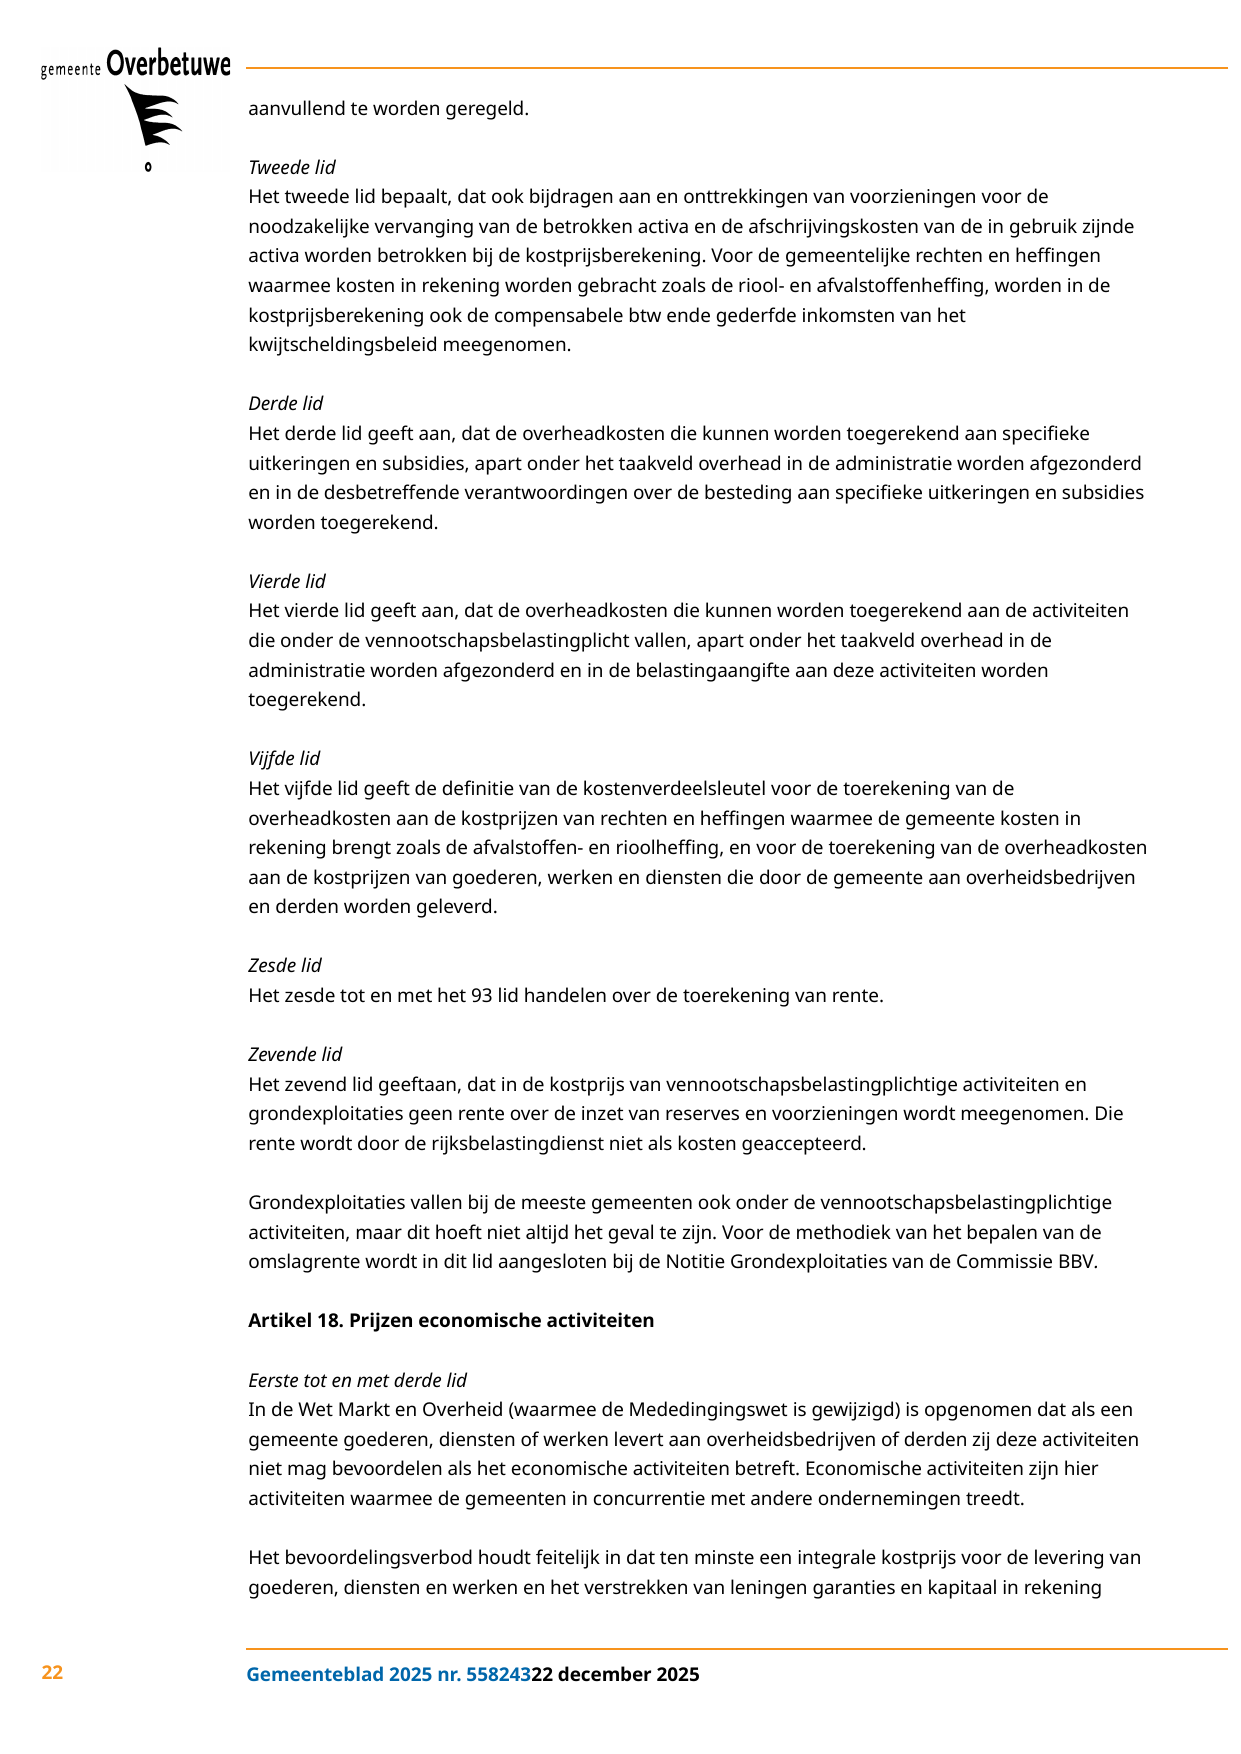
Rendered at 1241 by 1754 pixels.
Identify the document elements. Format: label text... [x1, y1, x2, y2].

text Het vierde lid geeft aan, dat de overheadkosten die kunnen worden toegerekend aan de activiteiten die onder de vennootschapsbelastingplicht vallen, apart onder het taakveld overhead in de administratie worden afgezonderd en in de belastingaangifte aan deze activiteiten worden toegerekend. [248, 598, 1152, 712]
text In de Wet Markt en Overheid (waarmee de Mededingingswet is gewijzigd) is opgenomen dat als een gemeente goederen, diensten of werken levert aan overheidsbedrijven of derden zij deze activiteiten niet mag bevoordelen als het economische activiteiten betreft. Economische activiteiten zijn hier activiteiten waarmee de gemeenten in concurrentie met andere ondernemingen treedt. [248, 1396, 1152, 1511]
text Artikel 18. Prijzen economische activiteiten [248, 1308, 1152, 1333]
text Zevende lid [248, 1041, 1152, 1067]
text Vijfde lid [248, 746, 1152, 771]
text Grondexploitaties vallen bij de meeste gemeenten ook onder de vennootschapsbelastingplichtige activiteiten, maar dit hoeft niet altijd het geval te zijn. Voor de methodiek van het bepalen van de omslagrente wordt in dit lid aangesloten bij de Notitie Grondexploitaties van de Commissie BBV. [248, 1189, 1152, 1274]
text Tweede lid [248, 154, 1152, 180]
text Vierde lid [248, 568, 1152, 594]
text Eerste tot en met derde lid [248, 1367, 1152, 1393]
text Het zesde tot en met het 93 lid handelen over de toerekening van rente. [248, 982, 1152, 1008]
text Het vijfde lid geeft de definitie van de kostenverdeelsleutel voor de toerekening van de overheadkosten aan de kostprijzen van rechten en heffingen waarmee de gemeente kosten in rekening brengt zoals de afvalstoffen- en rioolheffing, en voor de toerekening van de overheadkosten aan de kostprijzen van goederen, werken en diensten die door de gemeente aan overheidsbedrijven en derden worden geleverd. [248, 775, 1152, 919]
picture [41, 47, 231, 172]
text Het tweede lid bepaalt, dat ook bijdragen aan en onttrekkingen van voorzieningen voor de noodzakelijke vervanging van de betrokken activa en de afschrijvingskosten van de in gebruik zijnde activa worden betrokken bij de kostprijsberekening. Voor de gemeentelijke rechten en heffingen waarmee kosten in rekening worden gebracht zoals de riool- en afvalstoffenheffing, worden in de kostprijsberekening ook de compensabele btw ende gederfde inkomsten van het kwijtscheldingsbeleid meegenomen. [248, 183, 1152, 357]
text Het zevend lid geeftaan, dat in de kostprijs van vennootschapsbelastingplichtige activiteiten en grondexploitaties geen rente over de inzet van reserves en voorzieningen wordt meegenomen. Die rente wordt door de rijksbelastingdienst niet als kosten geaccepteerd. [248, 1071, 1152, 1156]
text Zesde lid [248, 953, 1152, 978]
text Het bevoordelingsverbod houdt feitelijk in dat ten minste een integrale kostprijs voor de levering van goederen, diensten en werken en het verstrekken van leningen garanties en kapitaal in rekening [248, 1544, 1152, 1600]
text Het derde lid geeft aan, dat de overheadkosten die kunnen worden toegerekend aan specifieke uitkeringen en subsidies, apart onder het taakveld overhead in de administratie worden afgezonderd en in de desbetreffende verantwoordingen over de besteding aan specifieke uitkeringen en subsidies worden toegerekend. [248, 420, 1152, 535]
text aanvullend te worden geregeld. [248, 95, 1152, 121]
text Derde lid [248, 391, 1152, 416]
